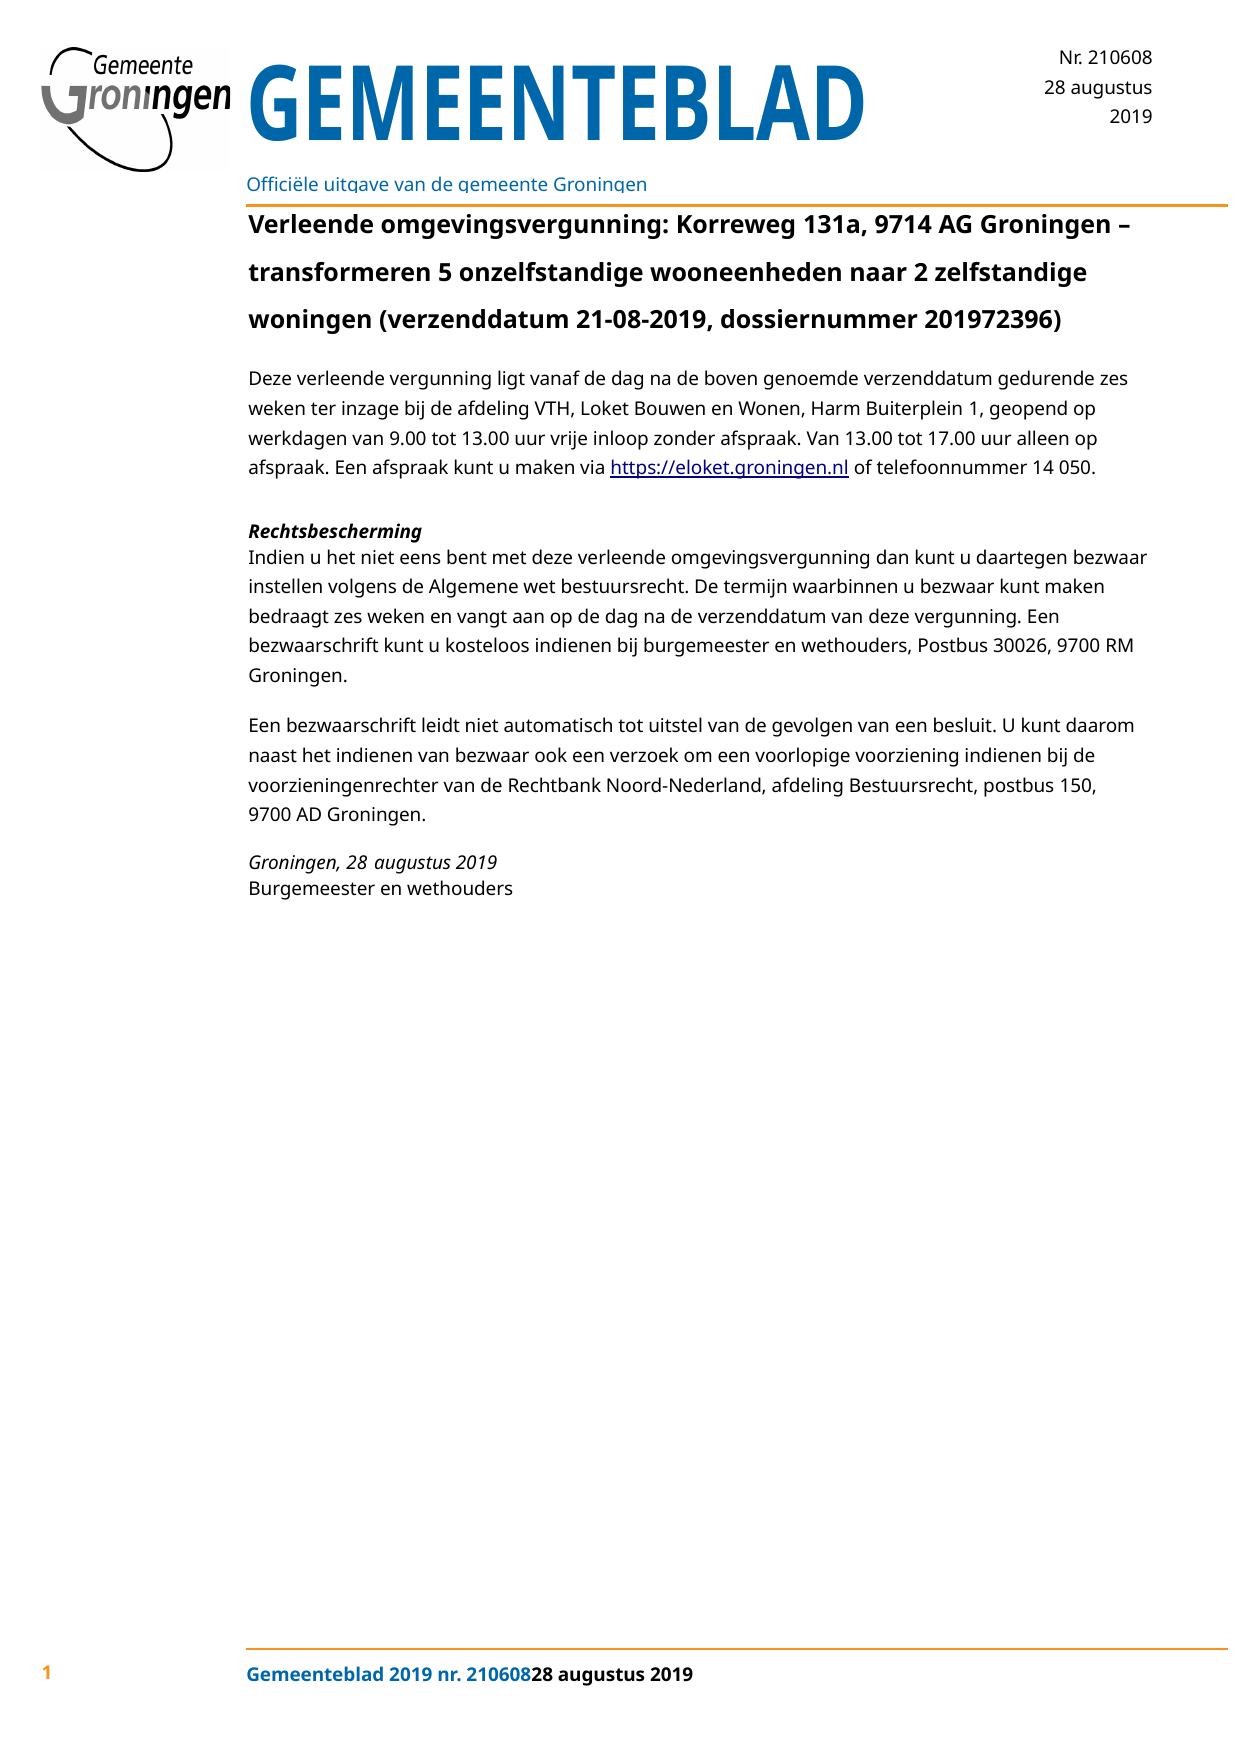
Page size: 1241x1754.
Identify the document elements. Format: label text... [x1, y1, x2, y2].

text Rechtsbescherming [248, 518, 1152, 544]
text Groningen, 28 augustus 2019 [248, 849, 1152, 875]
picture [41, 47, 231, 172]
text Verleende omgevingsvergunning: Korreweg 131a, 9714 AG Groningen – transformeren 5 onzelfstandige wooneenheden naar 2 zelfstandige woningen (verzenddatum 21-08-2019, dossiernummer 201972396) [248, 207, 1152, 336]
text Burgemeester en wethouders [248, 875, 1152, 901]
text Deze verleende vergunning ligt vanaf de dag na de boven genoemde verzenddatum gedurende zes weken ter inzage bij de afdeling VTH, Loket Bouwen en Wonen, Harm Buiterplein 1, geopend op werkdagen van 9.00 tot 13.00 uur vrije inloop zonder afspraak. Van 13.00 tot 17.00 uur alleen op afspraak. Een afspraak kunt u maken via https://eloket.groningen.nl of telefoonnummer 14 050. [248, 366, 1152, 480]
text Een bezwaarschrift leidt niet automatisch tot uitstel van de gevolgen van een besluit. U kunt daarom naast het indienen van bezwaar ook een verzoek om een voorlopige voorziening indienen bij de voorzieningenrechter van de Rechtbank Noord-Nederland, afdeling Bestuursrecht, postbus 150, 9700 AD Groningen. [248, 713, 1152, 827]
text Indien u het niet eens bent met deze verleende omgevingsvergunning dan kunt u daartegen bezwaar instellen volgens de Algemene wet bestuursrecht. De termijn waarbinnen u bezwaar kunt maken bedraagt zes weken en vangt aan op de dag na de verzenddatum van deze vergunning. Een bezwaarschrift kunt u kosteloos indienen bij burgemeester en wethouders, Postbus 30026, 9700 RM Groningen. [248, 544, 1152, 688]
